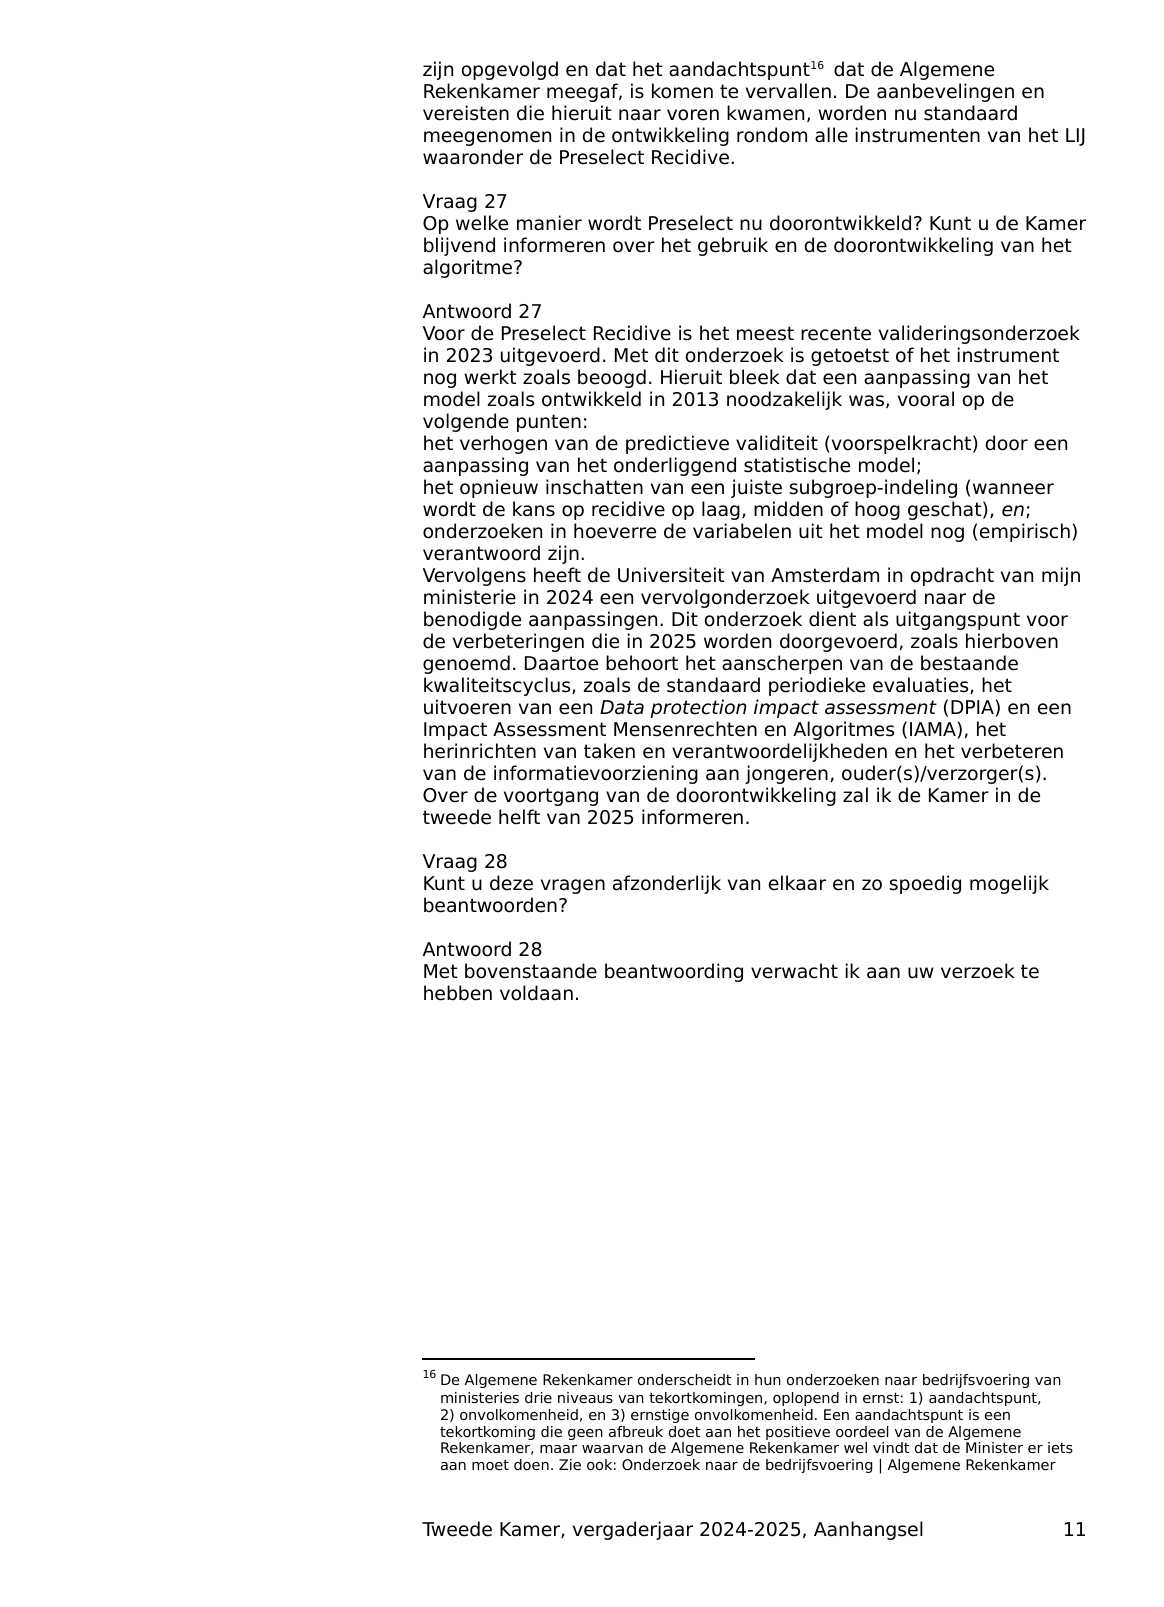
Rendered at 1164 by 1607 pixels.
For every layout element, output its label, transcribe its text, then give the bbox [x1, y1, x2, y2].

text Vraag 28 [422, 851, 1087, 873]
text Kunt u deze vragen afzonderlijk van elkaar en zo spoedig mogelijk beantwoorden? [422, 873, 1087, 917]
text onderzoeken in hoeverre de variabelen uit het model nog (empirisch) verantwoord zijn. [422, 521, 1087, 565]
text Antwoord 28 [422, 939, 1087, 961]
text Vraag 27 [422, 191, 1087, 213]
text Voor de Preselect Recidive is het meest recente valideringsonderzoek in 2023 uitgevoerd. Met dit onderzoek is getoetst of het instrument nog werkt zoals beoogd. Hieruit bleek dat een aanpassing van het model zoals ontwikkeld in 2013 noodzakelijk was, vooral op de volgende punten: [422, 323, 1087, 433]
text De Algemene Rekenkamer onderscheidt in hun onderzoeken naar bedrijfsvoering van ministeries drie niveaus van tekortkomingen, oplopend in ernst: 1) aandachtspunt, 2) onvolkomenheid, en 3) ernstige onvolkomenheid. Een aandachtspunt is een tekortkoming die geen afbreuk doet aan het positieve oordeel van de Algemene Rekenkamer, maar waarvan de Algemene Rekenkamer wel vindt dat de Minister er iets aan moet doen. Zie ook: Onderzoek naar de bedrijfsvoering | Algemene Rekenkamer [422, 1368, 1087, 1474]
text Op welke manier wordt Preselect nu doorontwikkeld? Kunt u de Kamer blijvend informeren over het gebruik en de doorontwikkeling van het algoritme? [422, 213, 1087, 279]
text het opnieuw inschatten van een juiste subgroep-indeling (wanneer wordt de kans op recidive op laag, midden of hoog geschat), en; [422, 477, 1087, 521]
text zijn opgevolgd en dat het aandachtspunt dat de Algemene Rekenkamer meegaf, is komen te vervallen. De aanbevelingen en vereisten die hieruit naar voren kwamen, worden nu standaard meegenomen in de ontwikkeling rondom alle instrumenten van het LIJ waaronder de Preselect Recidive. [422, 59, 1087, 169]
text Antwoord 27 [422, 301, 1087, 323]
text het verhogen van de predictieve validiteit (voorspelkracht) door een aanpassing van het onderliggend statistische model; [422, 433, 1087, 477]
text Met bovenstaande beantwoording verwacht ik aan uw verzoek te hebben voldaan. [422, 961, 1087, 1005]
text Vervolgens heeft de Universiteit van Amsterdam in opdracht van mijn ministerie in 2024 een vervolgonderzoek uitgevoerd naar de benodigde aanpassingen. Dit onderzoek dient als uitgangspunt voor de verbeteringen die in 2025 worden doorgevoerd, zoals hierboven genoemd. Daartoe behoort het aanscherpen van de bestaande kwaliteitscyclus, zoals de standaard periodieke evaluaties, het uitvoeren van een Data protection impact assessment (DPIA) en een Impact Assessment Mensenrechten en Algoritmes (IAMA), het herinrichten van taken en verantwoordelijkheden en het verbeteren van de informatievoorziening aan jongeren, ouder(s)/verzorger(s). Over de voortgang van de doorontwikkeling zal ik de Kamer in de tweede helft van 2025 informeren. [422, 565, 1087, 829]
